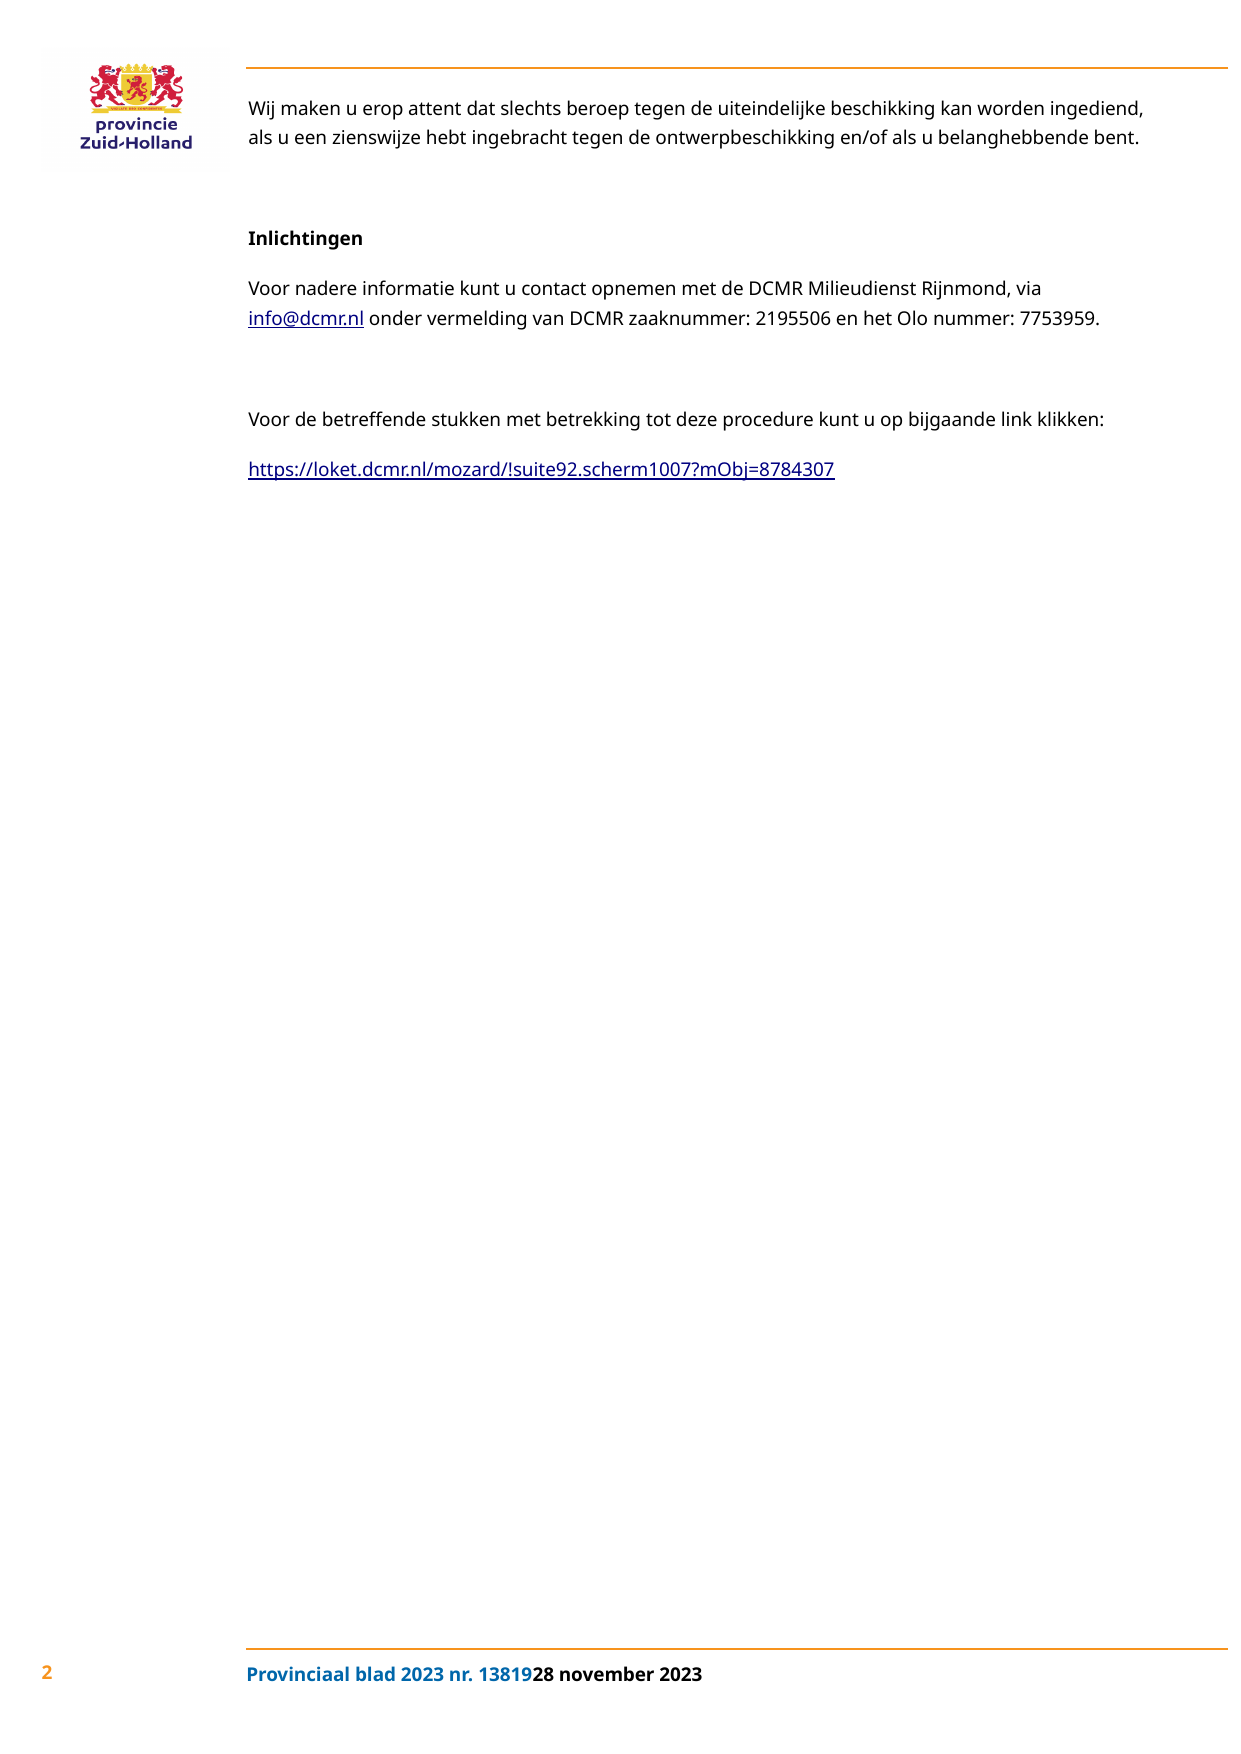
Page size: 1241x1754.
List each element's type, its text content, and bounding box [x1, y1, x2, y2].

picture [41, 47, 231, 172]
text https://loket.dcmr.nl/mozard/!suite92.scherm1007?mObj=8784307 [248, 456, 1152, 482]
text Voor nadere informatie kunt u contact opnemen met de DCMR Milieudienst Rijnmond, via info@dcmr.nl onder vermelding van DCMR zaaknummer: 2195506 en het Olo nummer: 7753959. [248, 276, 1152, 331]
text Voor de betreffende stukken met betrekking tot deze procedure kunt u op bijgaande link klikken: [248, 406, 1152, 432]
text Wij maken u erop attent dat slechts beroep tegen de uiteindelijke beschikking kan worden ingediend, als u een zienswijze hebt ingebracht tegen de ontwerpbeschikking en/of als u belanghebbende bent. [248, 95, 1152, 150]
text Inlichtingen [248, 225, 1152, 251]
